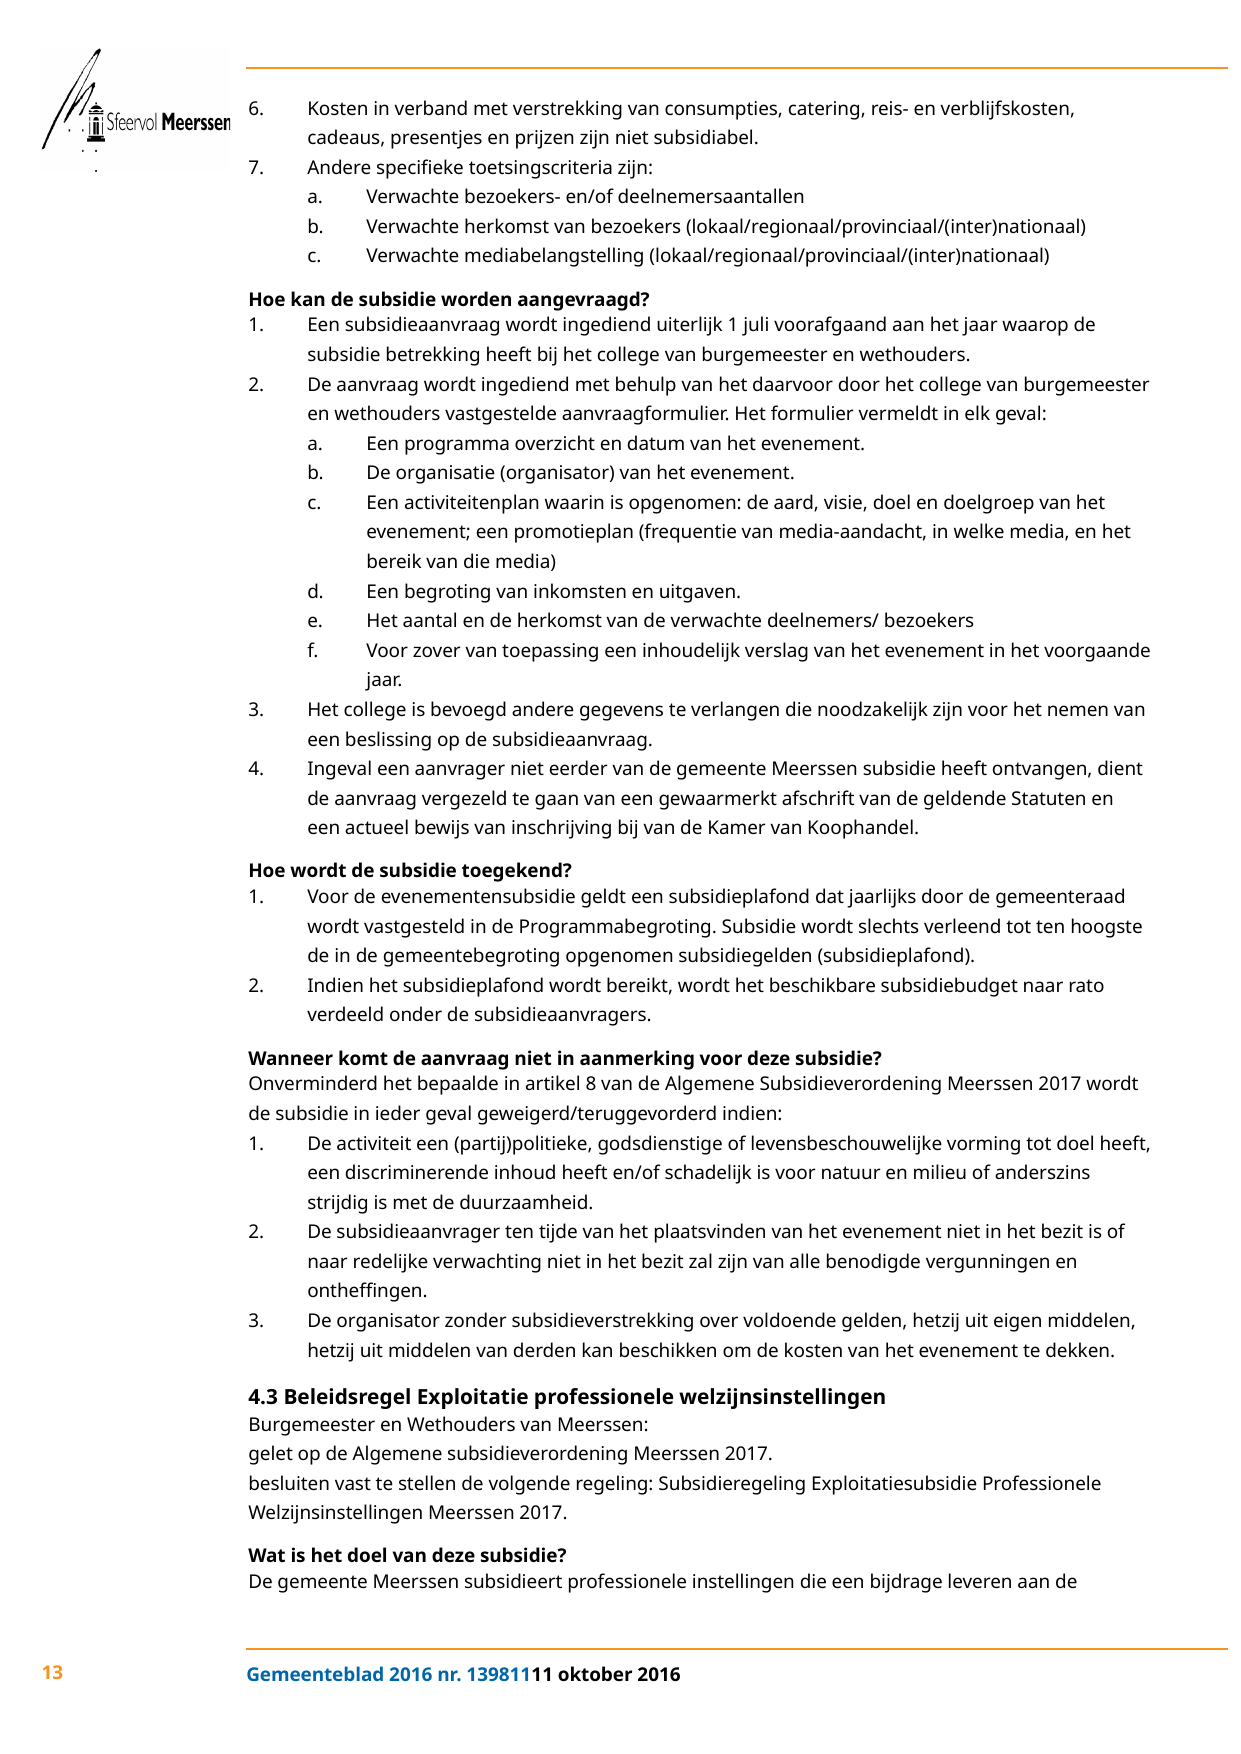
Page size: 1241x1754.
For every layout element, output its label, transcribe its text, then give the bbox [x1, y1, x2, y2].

list Voor zover van toepassing een inhoudelijk verslag van het evenement in het voorgaande jaar. [307, 637, 1152, 692]
list Verwachte herkomst van bezoekers (lokaal/regionaal/provinciaal/(inter)nationaal) [307, 213, 1152, 239]
list De activiteit een (partij)politieke, godsdienstige of levensbeschouwelijke vorming tot doel heeft, een discriminerende inhoud heeft en/of schadelijk is voor natuur en milieu of anderszins strijdig is met de duurzaamheid. [248, 1130, 1152, 1214]
text Onverminderd het bepaalde in artikel 8 van de Algemene Subsidieverordening Meerssen 2017 wordt de subsidie in ieder geval geweigerd/teruggevorderd indien: [248, 1071, 1152, 1126]
text gelet op de Algemene subsidieverordening Meerssen 2017. [248, 1440, 1152, 1466]
list Kosten in verband met verstrekking van consumpties, catering, reis- en verblijfskosten, cadeaus, presentjes en prijzen zijn niet subsidiabel. [248, 95, 1152, 150]
text Wat is het doel van deze subsidie? [248, 1543, 1152, 1568]
list Het college is bevoegd andere gegevens te verlangen die noodzakelijk zijn voor het nemen van een beslissing op de subsidieaanvraag. [248, 696, 1152, 751]
text Burgemeester en Wethouders van Meerssen: [248, 1411, 1152, 1437]
list De subsidieaanvrager ten tijde van het plaatsvinden van het evenement niet in het bezit is of naar redelijke verwachting niet in het bezit zal zijn van alle benodigde vergunningen en ontheffingen. [248, 1218, 1152, 1303]
list Indien het subsidieplafond wordt bereikt, wordt het beschikbare subsidiebudget naar rato verdeeld onder de subsidieaanvragers. [248, 972, 1152, 1027]
text Hoe wordt de subsidie toegekend? [248, 858, 1152, 883]
list Ingeval een aanvrager niet eerder van de gemeente Meerssen subsidie heeft ontvangen, dient de aanvraag vergezeld te gaan van een gewaarmerkt afschrift van de geldende Statuten en een actueel bewijs van inschrijving bij van de Kamer van Koophandel. [248, 755, 1152, 840]
list Verwachte mediabelangstelling (lokaal/regionaal/provinciaal/(inter)nationaal) [307, 243, 1152, 268]
list De organisatie (organisator) van het evenement. [307, 459, 1152, 485]
list Een activiteitenplan waarin is opgenomen: de aard, visie, doel en doelgroep van het evenement; een promotieplan (frequentie van media-aandacht, in welke media, en het bereik van die media) [307, 489, 1152, 574]
list Een begroting van inkomsten en uitgaven. [307, 578, 1152, 603]
text besluiten vast te stellen de volgende regeling: Subsidieregeling Exploitatiesubsidie Professionele Welzijnsinstellingen Meerssen 2017. [248, 1470, 1152, 1525]
list Een programma overzicht en datum van het evenement. [307, 430, 1152, 456]
list Een subsidieaanvraag wordt ingediend uiterlijk 1 juli voorafgaand aan het jaar waarop de subsidie betrekking heeft bij het college van burgemeester en wethouders. [248, 312, 1152, 367]
picture [41, 47, 231, 172]
text Wanneer komt de aanvraag niet in aanmerking voor deze subsidie? [248, 1045, 1152, 1071]
list De organisator zonder subsidieverstrekking over voldoende gelden, hetzij uit eigen middelen, hetzij uit middelen van derden kan beschikken om de kosten van het evenement te dekken. [248, 1307, 1152, 1362]
list De aanvraag wordt ingediend met behulp van het daarvoor door het college van burgemeester en wethouders vastgestelde aanvraagformulier. Het formulier vermeldt in elk geval: [248, 371, 1152, 426]
list Verwachte bezoekers- en/of deelnemersaantallen [307, 183, 1152, 209]
list Voor de evenementensubsidie geldt een subsidieplafond dat jaarlijks door de gemeenteraad wordt vastgesteld in de Programmabegroting. Subsidie wordt slechts verleend tot ten hoogste de in de gemeentebegroting opgenomen subsidiegelden (subsidieplafond). [248, 883, 1152, 968]
text 4.3 Beleidsregel Exploitatie professionele welzijnsinstellingen [248, 1382, 1152, 1411]
list Het aantal en de herkomst van de verwachte deelnemers/ bezoekers [307, 607, 1152, 633]
text De gemeente Meerssen subsidieert professionele instellingen die een bijdrage leveren aan de [248, 1568, 1152, 1594]
text Hoe kan de subsidie worden aangevraagd? [248, 286, 1152, 312]
list Andere specifieke toetsingscriteria zijn: [248, 154, 1152, 180]
